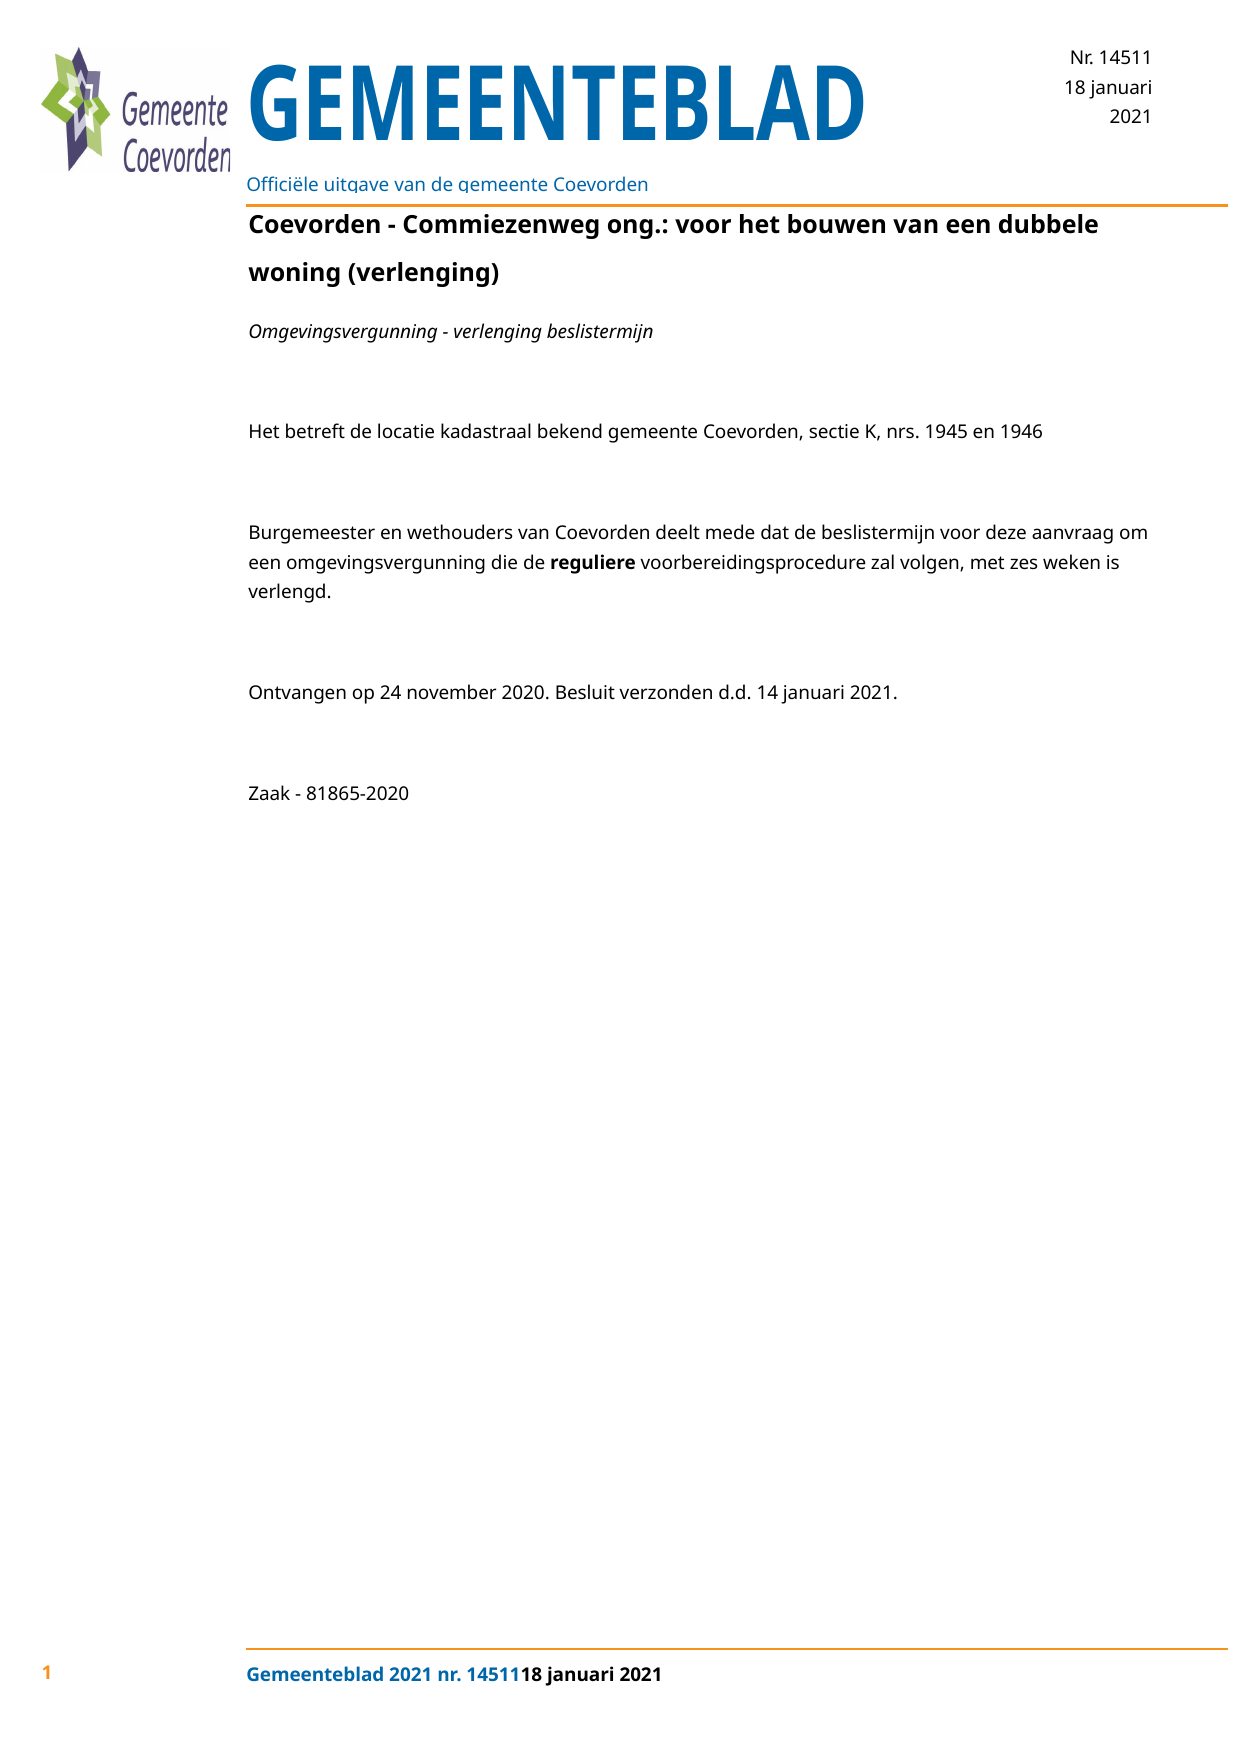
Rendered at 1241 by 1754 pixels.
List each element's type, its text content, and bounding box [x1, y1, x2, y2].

text Zaak - 81865-2020 [248, 780, 1152, 806]
text Het betreft de locatie kadastraal bekend gemeente Coevorden, sectie K, nrs. 1945 en 1946 [248, 419, 1152, 444]
text Burgemeester en wethouders van Coevorden deelt mede dat de beslistermijn voor deze aanvraag om een omgevingsvergunning die de reguliere voorbereidingsprocedure zal volgen, met zes weken is verlengd. [248, 519, 1152, 604]
text Ontvangen op 24 november 2020. Besluit verzonden d.d. 14 januari 2021. [248, 679, 1152, 705]
text Coevorden - Commiezenweg ong.: voor het bouwen van een dubbele woning (verlenging) [248, 207, 1152, 288]
text Omgevingsvergunning - verlenging beslistermijn [248, 318, 1152, 344]
picture [41, 47, 231, 172]
